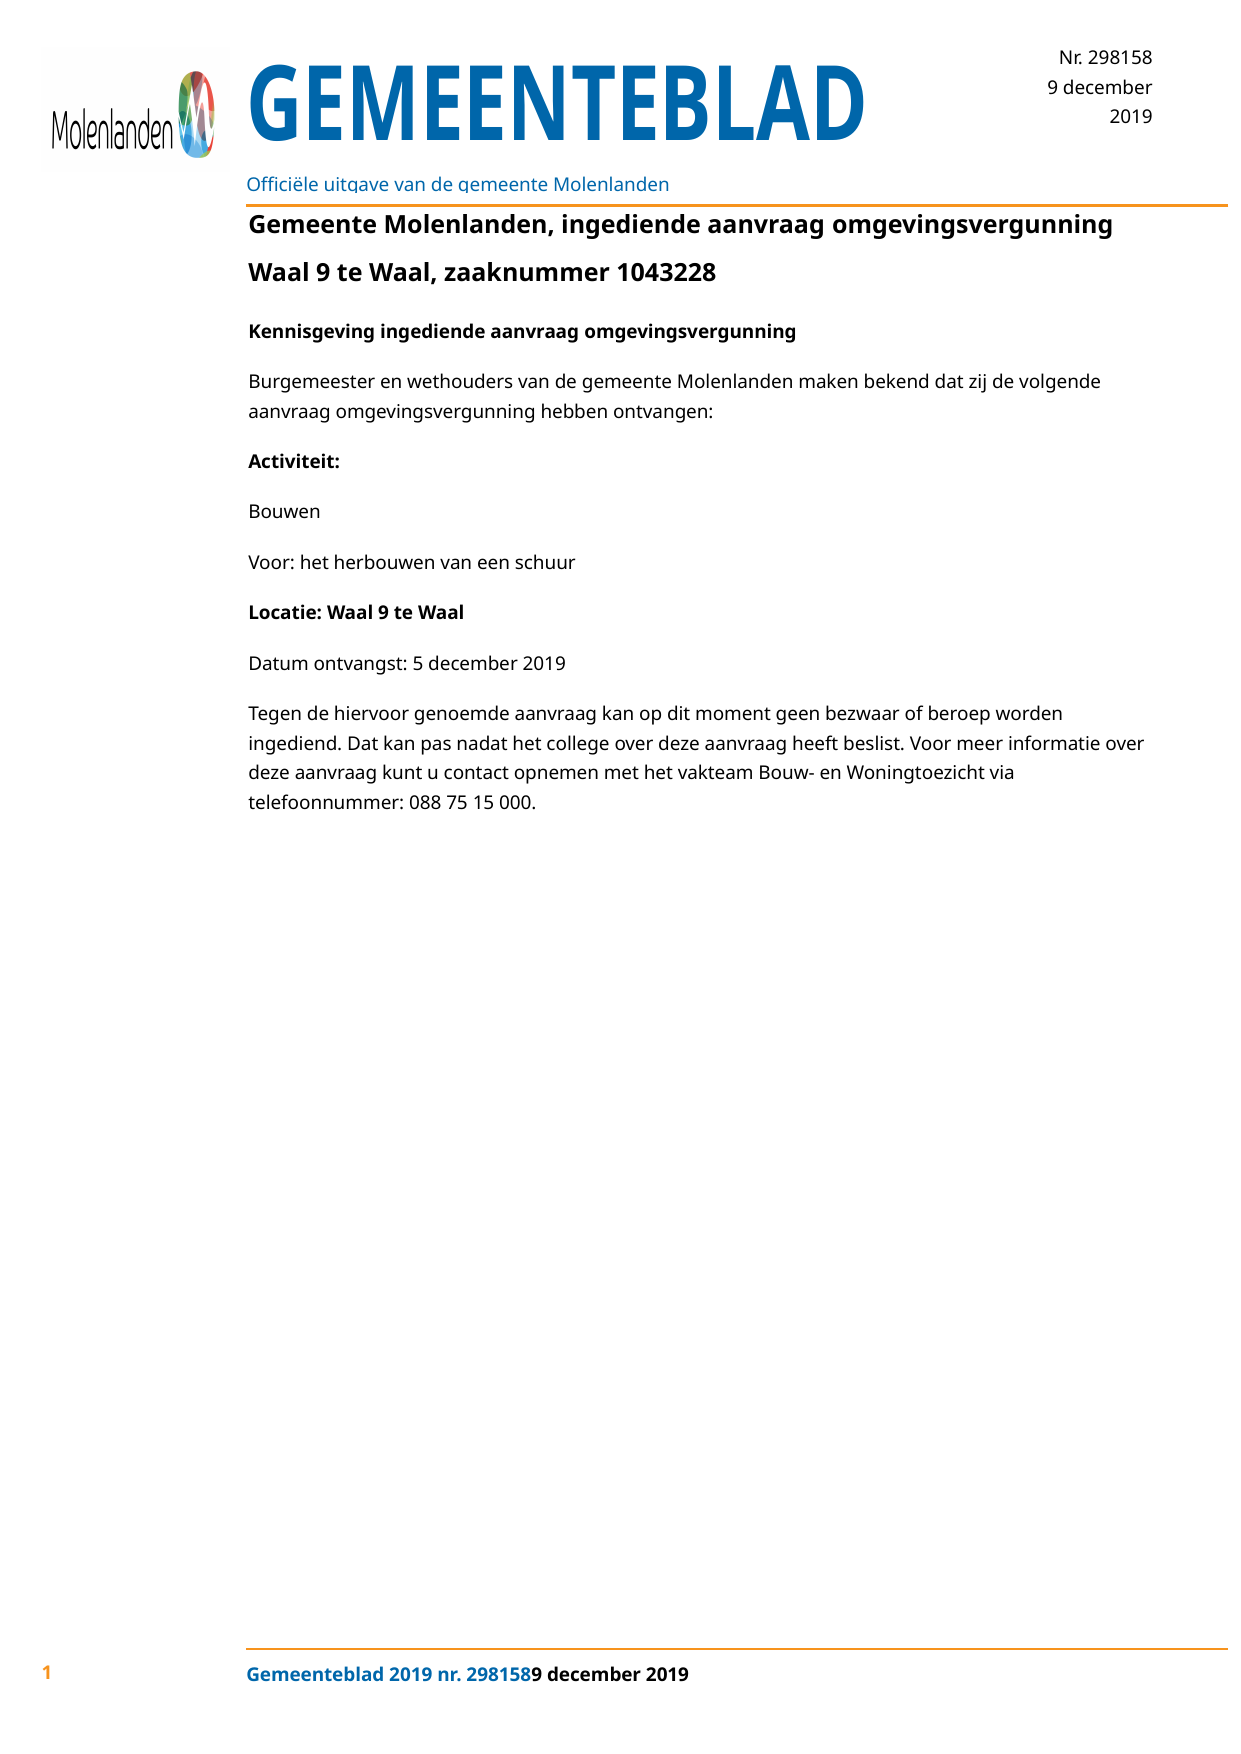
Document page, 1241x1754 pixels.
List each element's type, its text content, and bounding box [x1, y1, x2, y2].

text Burgemeester en wethouders van de gemeente Molenlanden maken bekend dat zij de volgende aanvraag omgevingsvergunning hebben ontvangen: [248, 368, 1152, 424]
text Locatie: Waal 9 te Waal [248, 599, 1152, 625]
text Activiteit: [248, 448, 1152, 474]
text Datum ontvangst: 5 december 2019 [248, 650, 1152, 676]
text Tegen de hiervoor genoemde aanvraag kan op dit moment geen bezwaar of beroep worden ingediend. Dat kan pas nadat het college over deze aanvraag heeft beslist. Voor meer informatie over deze aanvraag kunt u contact opnemen met het vakteam Bouw- en Woningtoezicht via telefoonnummer: 088 75 15 000. [248, 700, 1152, 815]
text Voor: het herbouwen van een schuur [248, 549, 1152, 575]
text Bouwen [248, 499, 1152, 524]
picture [41, 47, 231, 172]
text Kennisgeving ingediende aanvraag omgevingsvergunning [248, 318, 1152, 344]
text Gemeente Molenlanden, ingediende aanvraag omgevingsvergunning Waal 9 te Waal, zaaknummer 1043228 [248, 207, 1152, 288]
